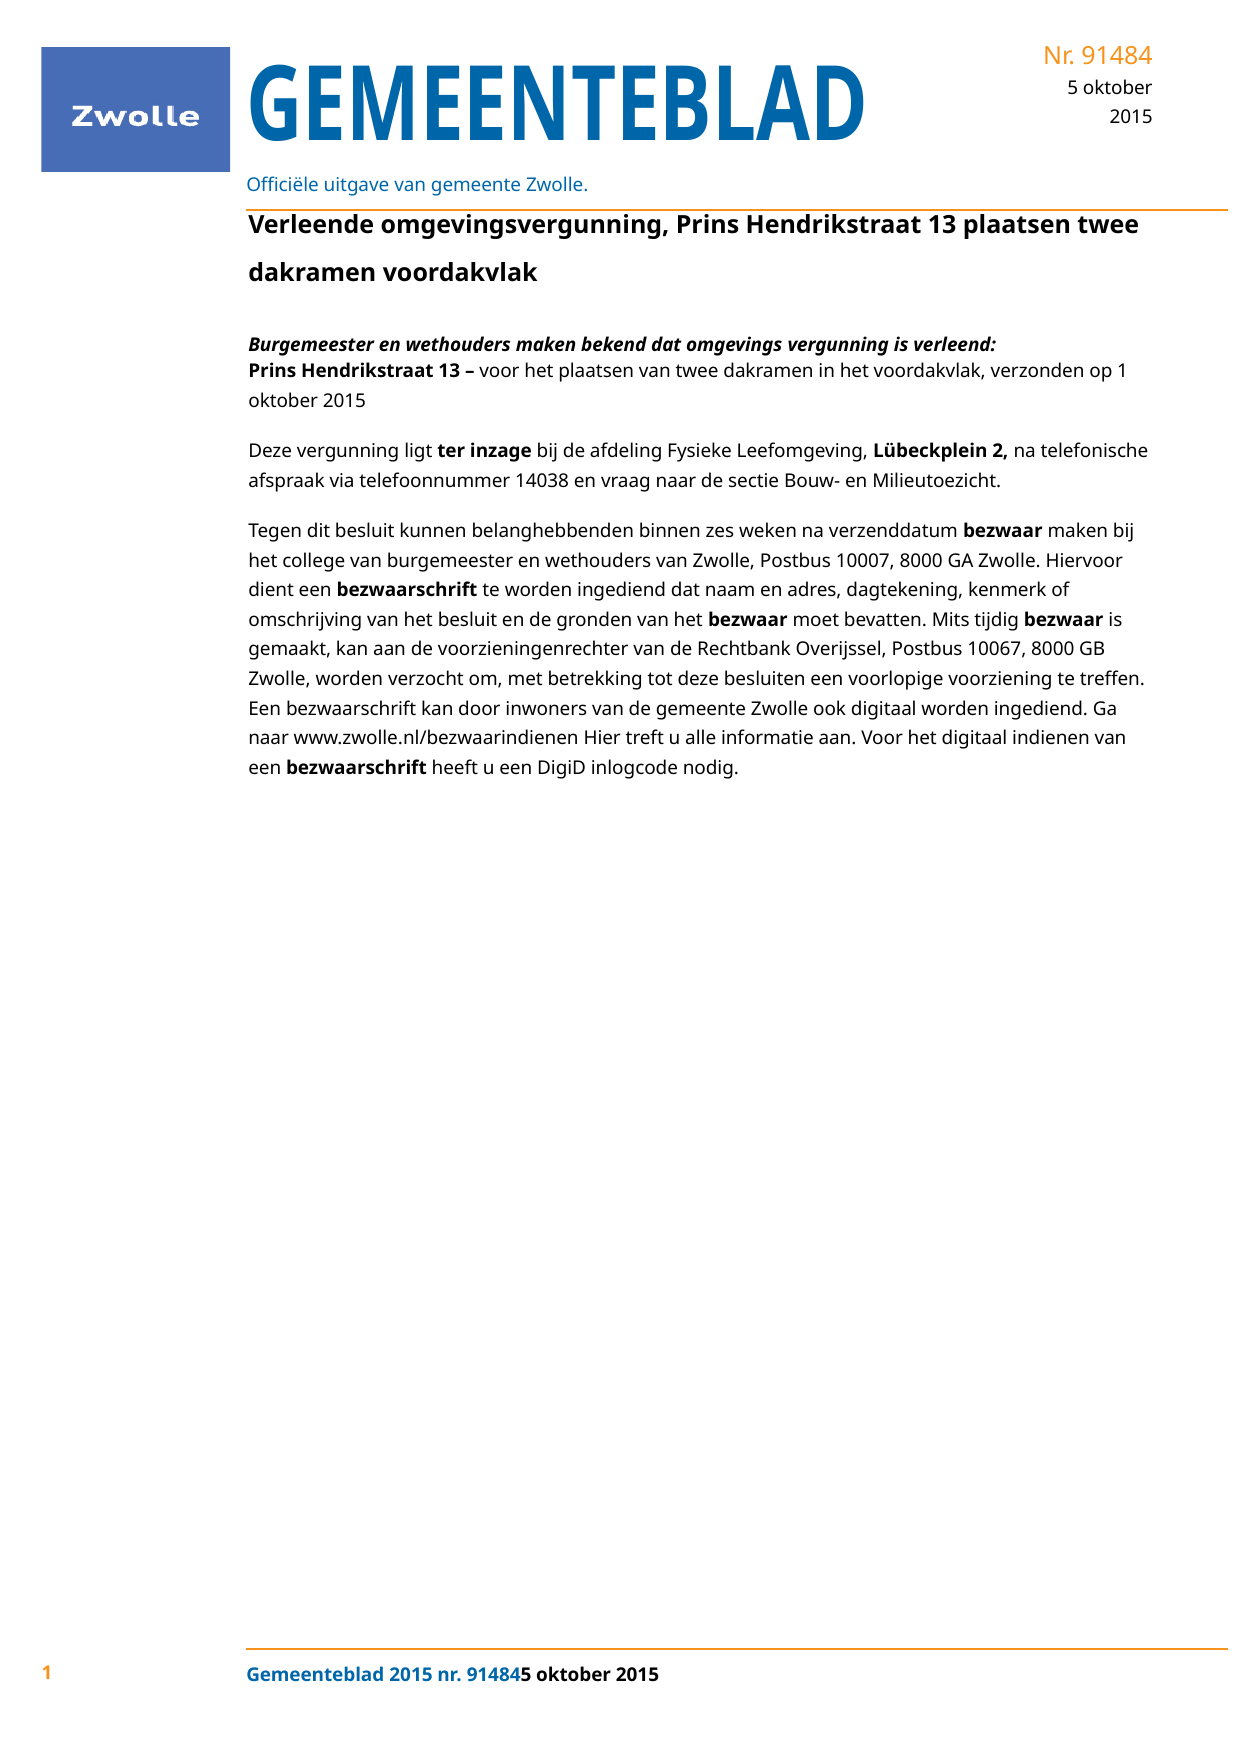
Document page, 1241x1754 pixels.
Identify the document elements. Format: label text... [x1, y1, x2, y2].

text Tegen dit besluit kunnen belanghebbenden binnen zes weken na verzenddatum bezwaar maken bij het college van burgemeester en wethouders van Zwolle, Postbus 10007, 8000 GA Zwolle. Hiervoor dient een bezwaarschrift te worden ingediend dat naam en adres, dagtekening, kenmerk of omschrijving van het besluit en de gronden van het bezwaar moet bevatten. Mits tijdig bezwaar is gemaakt, kan aan de voorzieningenrechter van de Rechtbank Overijssel, Postbus 10067, 8000 GB Zwolle, worden verzocht om, met betrekking tot deze besluiten een voorlopige voorziening te treffen. Een bezwaarschrift kan door inwoners van de gemeente Zwolle ook digitaal worden ingediend. Ga naar www.zwolle.nl/bezwaarindienen Hier treft u alle informatie aan. Voor het digitaal indienen van een bezwaarschrift heeft u een DigiD inlogcode nodig. [248, 517, 1152, 779]
text Burgemeester en wethouders maken bekend dat omgevings vergunning is verleend: [248, 331, 1152, 357]
text Verleende omgevingsvergunning, Prins Hendrikstraat 13 plaatsen twee dakramen voordakvlak [248, 211, 1152, 288]
picture [41, 47, 231, 172]
text Deze vergunning ligt ter inzage bij de afdeling Fysieke Leefomgeving, Lübeckplein 2, na telefonische afspraak via telefoonnummer 14038 en vraag naar de sectie Bouw- en Milieutoezicht. [248, 437, 1152, 492]
text Prins Hendrikstraat 13 – voor het plaatsen van twee dakramen in het voordakvlak, verzonden op 1 oktober 2015 [248, 357, 1152, 412]
